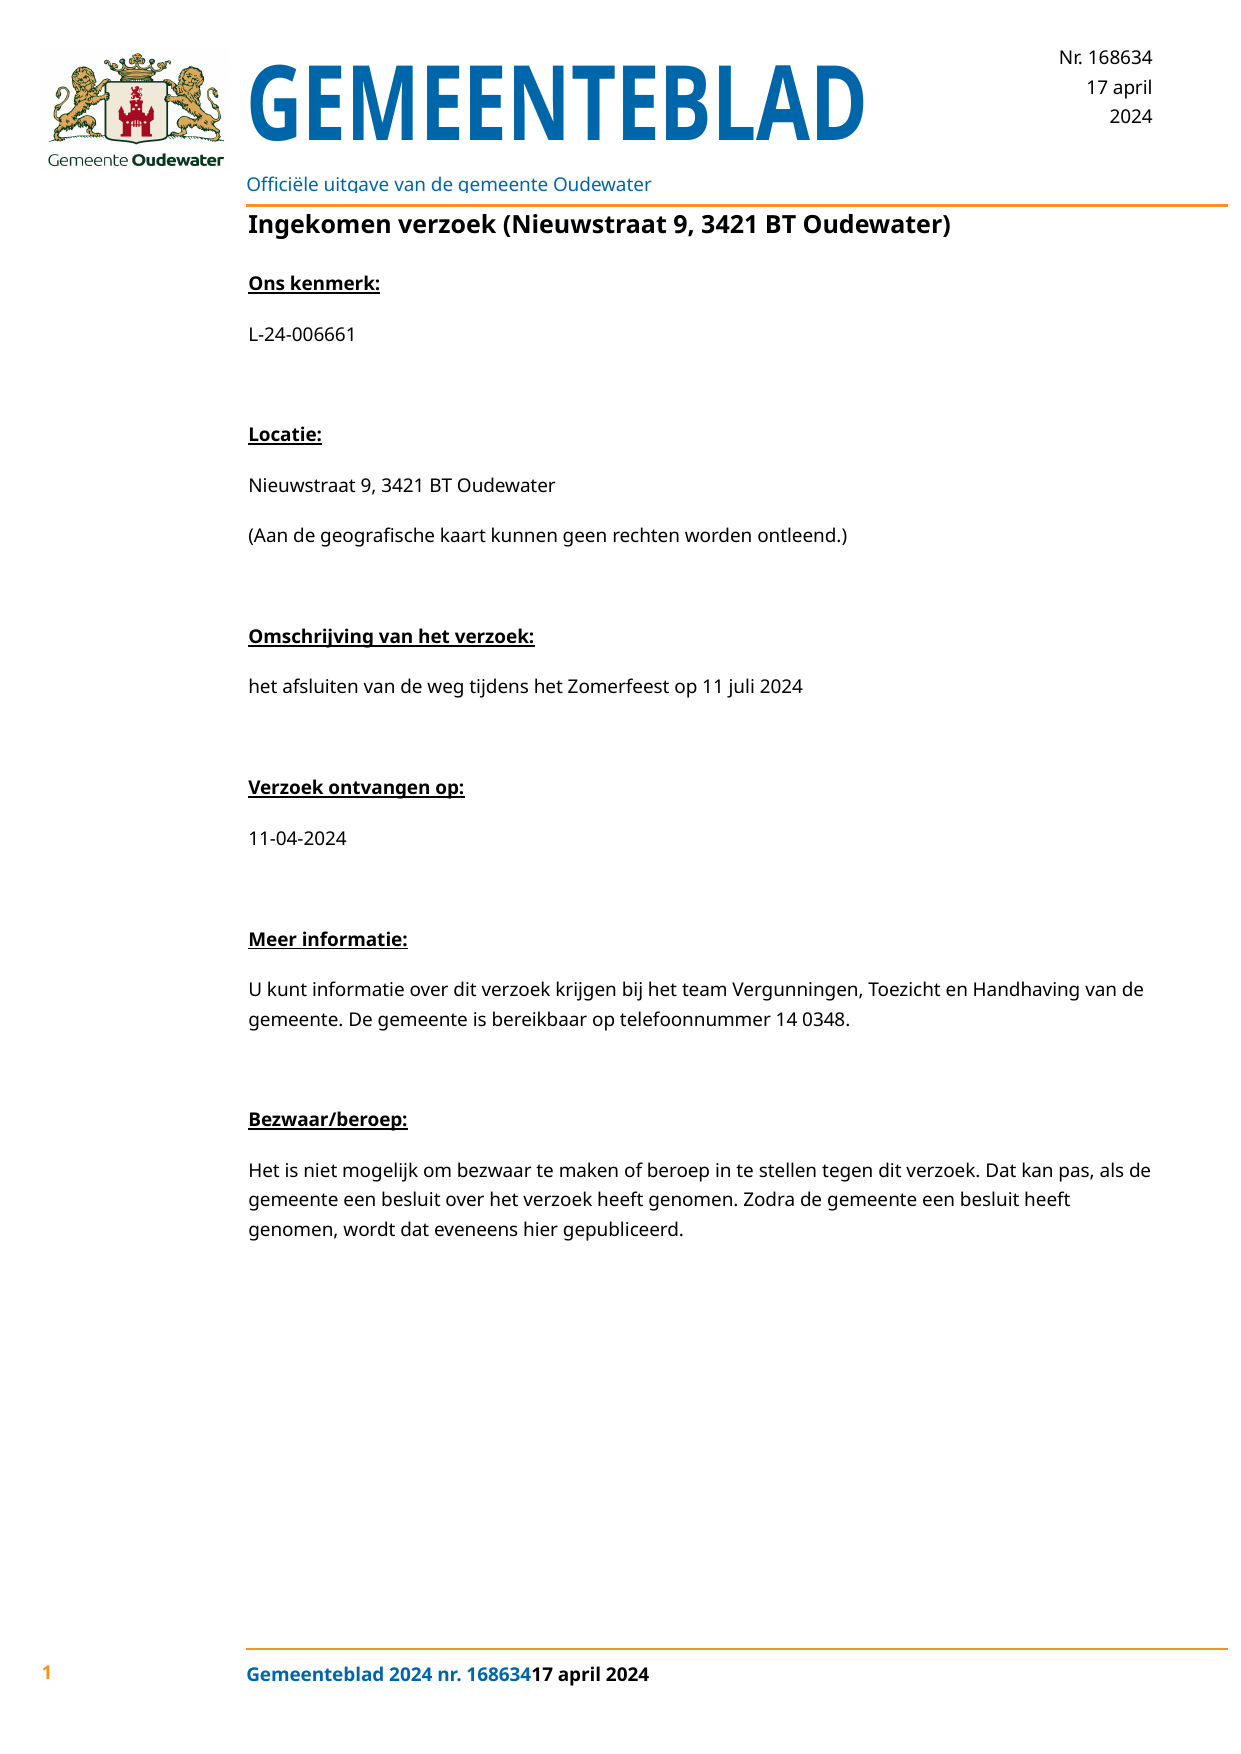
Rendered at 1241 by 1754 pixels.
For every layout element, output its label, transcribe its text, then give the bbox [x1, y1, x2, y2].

text 11-04-2024 [248, 825, 1152, 851]
text Het is niet mogelijk om bezwaar te maken of beroep in te stellen tegen dit verzoek. Dat kan pas, als de gemeente een besluit over het verzoek heeft genomen. Zodra de gemeente een besluit heeft genomen, wordt dat eveneens hier gepubliceerd. [248, 1157, 1152, 1242]
picture [41, 47, 231, 172]
text (Aan de geografische kaart kunnen geen rechten worden ontleend.) [248, 522, 1152, 548]
text Verzoek ontvangen op: [248, 774, 1152, 800]
text Ons kenmerk: [248, 270, 1152, 296]
text Omschrijving van het verzoek: [248, 623, 1152, 649]
text Ingekomen verzoek (Nieuwstraat 9, 3421 BT Oudewater) [248, 207, 1152, 241]
text Bezwaar/beroep: [248, 1107, 1152, 1132]
text Nieuwstraat 9, 3421 BT Oudewater [248, 472, 1152, 498]
text Meer informatie: [248, 926, 1152, 951]
text U kunt informatie over dit verzoek krijgen bij het team Vergunningen, Toezicht en Handhaving van de gemeente. De gemeente is bereikbaar op telefoonnummer 14 0348. [248, 976, 1152, 1031]
text L-24-006661 [248, 321, 1152, 346]
text Locatie: [248, 422, 1152, 447]
text het afsluiten van de weg tijdens het Zomerfeest op 11 juli 2024 [248, 674, 1152, 699]
